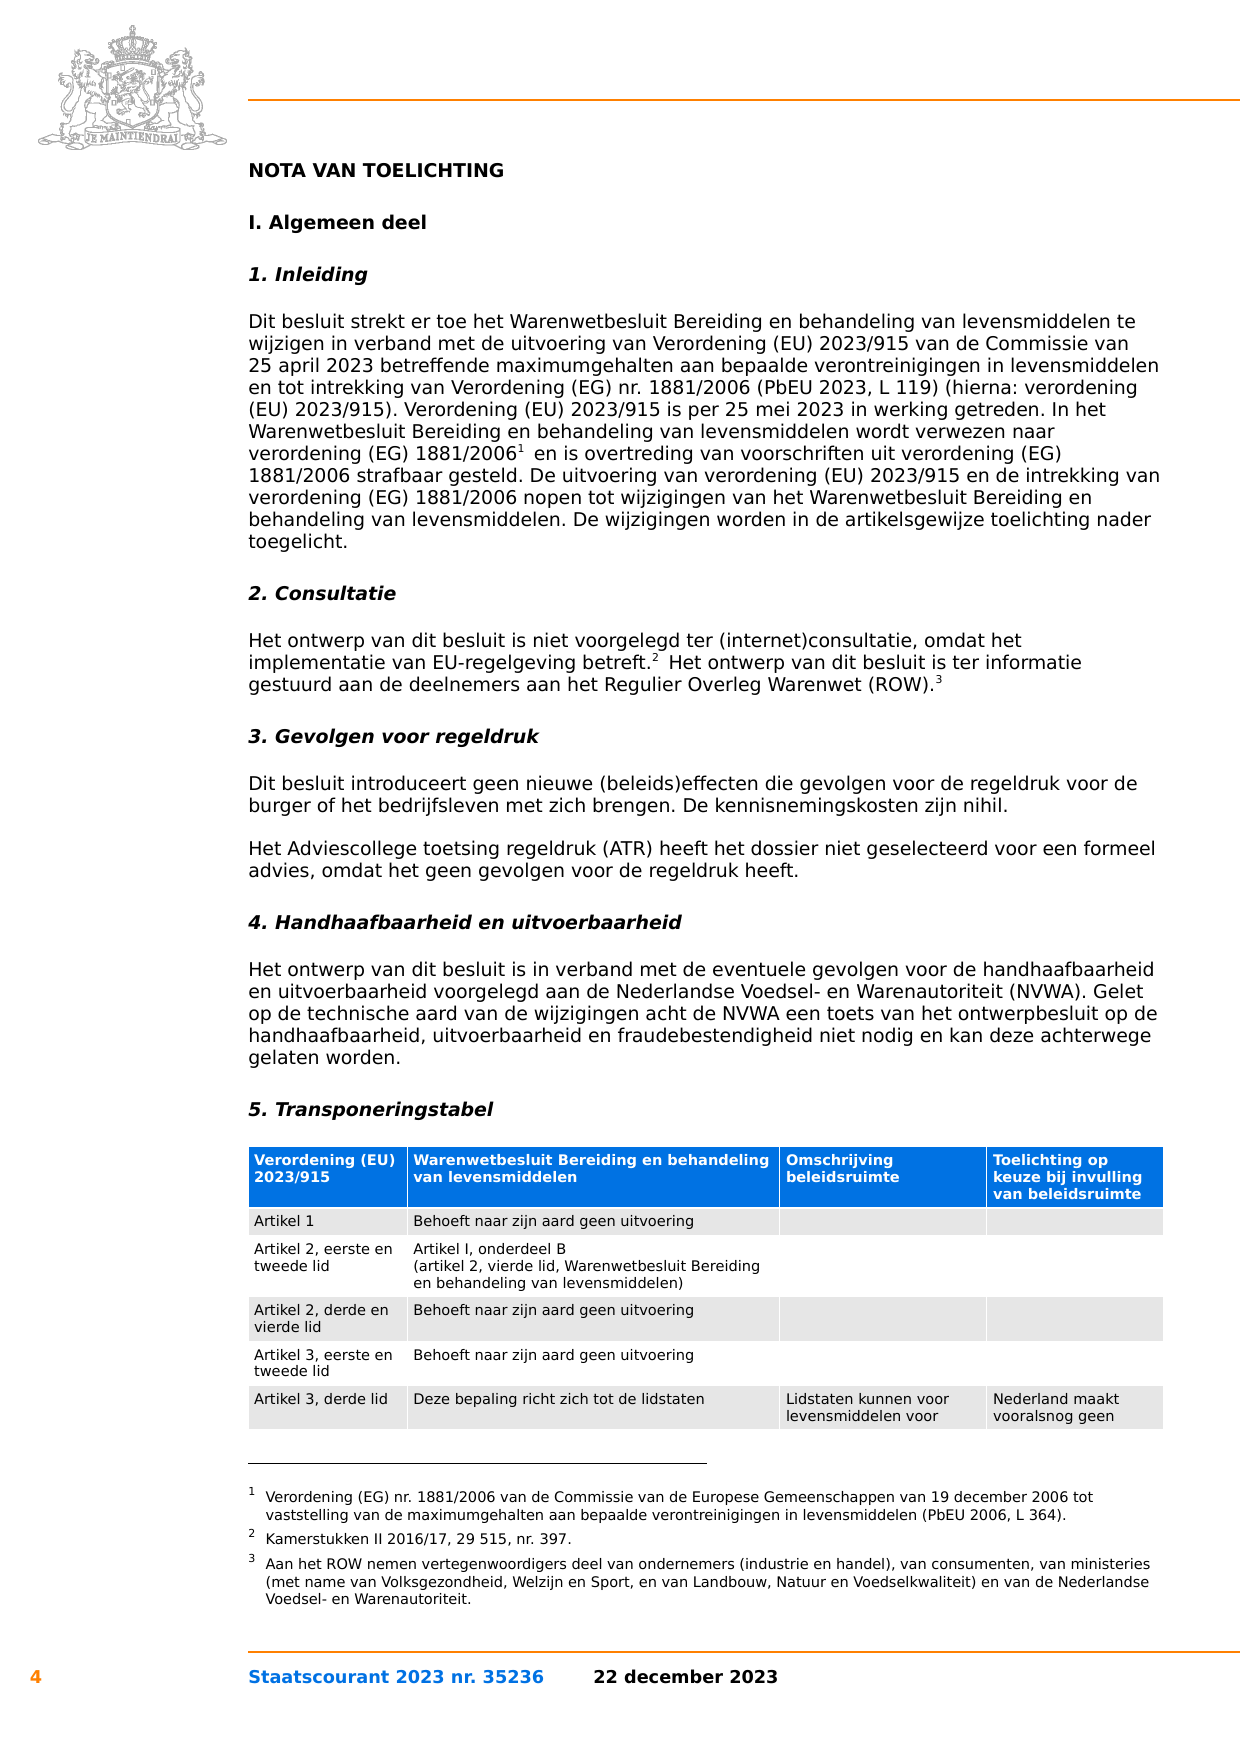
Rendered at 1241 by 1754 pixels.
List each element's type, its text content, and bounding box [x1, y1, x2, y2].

table_header Omschrijving beleidsruimte [780, 1147, 986, 1207]
subtitle 2. Consultatie [248, 583, 1163, 604]
table_cell [987, 1209, 1163, 1235]
table_cell Artikel 2, derde en vierde lid [249, 1297, 407, 1341]
table_cell [780, 1297, 986, 1341]
text Kamerstukken II 2016/17, 29 515, nr. 397. [248, 1527, 1163, 1549]
table_cell [780, 1209, 986, 1235]
table_cell Artikel 2, eerste en tweede lid [249, 1236, 407, 1296]
table_cell Artikel 3, eerste en tweede lid [249, 1342, 407, 1385]
table_header Warenwetbesluit Bereiding en behandeling van levensmiddelen [408, 1147, 779, 1207]
subtitle 3. Gevolgen voor regeldruk [248, 726, 1163, 747]
text Aan het ROW nemen vertegenwoordigers deel van ondernemers (industrie en handel), van consumenten, van ministeries (met name van Volksgezondheid, Welzijn en Sport, en van Landbouw, Natuur en Voedselkwaliteit) en van de Nederlandse Voedsel- en Warenautoriteit. [248, 1552, 1163, 1608]
table_cell Nederland maakt vooralsnog geen [987, 1386, 1163, 1429]
table_cell Artikel 3, derde lid [249, 1386, 407, 1429]
table_cell Behoeft naar zijn aard geen uitvoering [408, 1342, 779, 1385]
text Verordening (EG) nr. 1881/2006 van de Commissie van de Europese Gemeenschappen van 19 december 2006 tot vaststelling van de maximumgehalten aan bepaalde verontreinigingen in levensmiddelen (PbEU 2006, L 364). [248, 1485, 1163, 1524]
subtitle 5. Transponeringstabel [248, 1099, 1163, 1121]
table_cell [987, 1342, 1163, 1385]
table_header Verordening (EU) 2023/915 [249, 1147, 407, 1207]
table_cell Behoeft naar zijn aard geen uitvoering [408, 1297, 779, 1341]
table_cell Artikel I, onderdeel B (artikel 2, vierde lid, Warenwetbesluit Bereiding en behandeling van levensmiddelen) [408, 1236, 779, 1296]
subtitle 1. Inleiding [248, 264, 1163, 286]
subtitle I. Algemeen deel [248, 212, 1163, 234]
picture [38, 25, 227, 150]
table_cell Deze bepaling richt zich tot de lidstaten [408, 1386, 779, 1429]
text Het Adviescollege toetsing regeldruk (ATR) heeft het dossier niet geselecteerd voor een formeel advies, omdat het geen gevolgen voor de regeldruk heeft. [248, 838, 1163, 882]
text Het ontwerp van dit besluit is niet voorgelegd ter (internet)consultatie, omdat het implementatie van EU-regelgeving betreft. Het ontwerp van dit besluit is ter informatie gestuurd aan de deelnemers aan het Regulier Overleg Warenwet (ROW). [248, 629, 1163, 696]
subtitle 4. Handhaafbaarheid en uitvoerbaarheid [248, 912, 1163, 934]
table_cell Artikel 1 [249, 1209, 407, 1235]
text Dit besluit strekt er toe het Warenwetbesluit Bereiding en behandeling van levensmiddelen te wijzigen in verband met de uitvoering van Verordening (EU) 2023/915 van de Commissie van 25 april 2023 betreffende maximumgehalten aan bepaalde verontreinigingen in levensmiddelen en tot intrekking van Verordening (EG) nr. 1881/2006 (PbEU 2023, L 119) (hierna: verordening (EU) 2023/915). Verordening (EU) 2023/915 is per 25 mei 2023 in werking getreden. In het Warenwetbesluit Bereiding en behandeling van levensmiddelen wordt verwezen naar verordening (EG) 1881/2006 en is overtreding van voorschriften uit verordening (EG) 1881/2006 strafbaar gesteld. De uitvoering van verordening (EU) 2023/915 en de intrekking van verordening (EG) 1881/2006 nopen tot wijzigingen van het Warenwetbesluit Bereiding en behandeling van levensmiddelen. De wijzigingen worden in de artikelsgewijze toelichting nader toegelicht. [248, 311, 1163, 553]
table_cell [987, 1297, 1163, 1341]
table_header Toelichting op keuze bij invulling van beleidsruimte [987, 1147, 1163, 1207]
subtitle NOTA VAN TOELICHTING [248, 160, 1163, 182]
table_cell [780, 1342, 986, 1385]
table_cell Lidstaten kunnen voor levensmiddelen voor [780, 1386, 986, 1429]
text Dit besluit introduceert geen nieuwe (beleids)effecten die gevolgen voor de regeldruk voor de burger of het bedrijfsleven met zich brengen. De kennisnemingskosten zijn nihil. [248, 772, 1163, 816]
table_cell Behoeft naar zijn aard geen uitvoering [408, 1209, 779, 1235]
text Het ontwerp van dit besluit is in verband met de eventuele gevolgen voor de handhaafbaarheid en uitvoerbaarheid voorgelegd aan de Nederlandse Voedsel- en Warenautoriteit (NVWA). Gelet op de technische aard van de wijzigingen acht de NVWA een toets van het ontwerpbesluit op de handhaafbaarheid, uitvoerbaarheid en fraudebestendigheid niet nodig en kan deze achterwege gelaten worden. [248, 959, 1163, 1069]
table_cell [780, 1236, 986, 1296]
table_cell [987, 1236, 1163, 1296]
